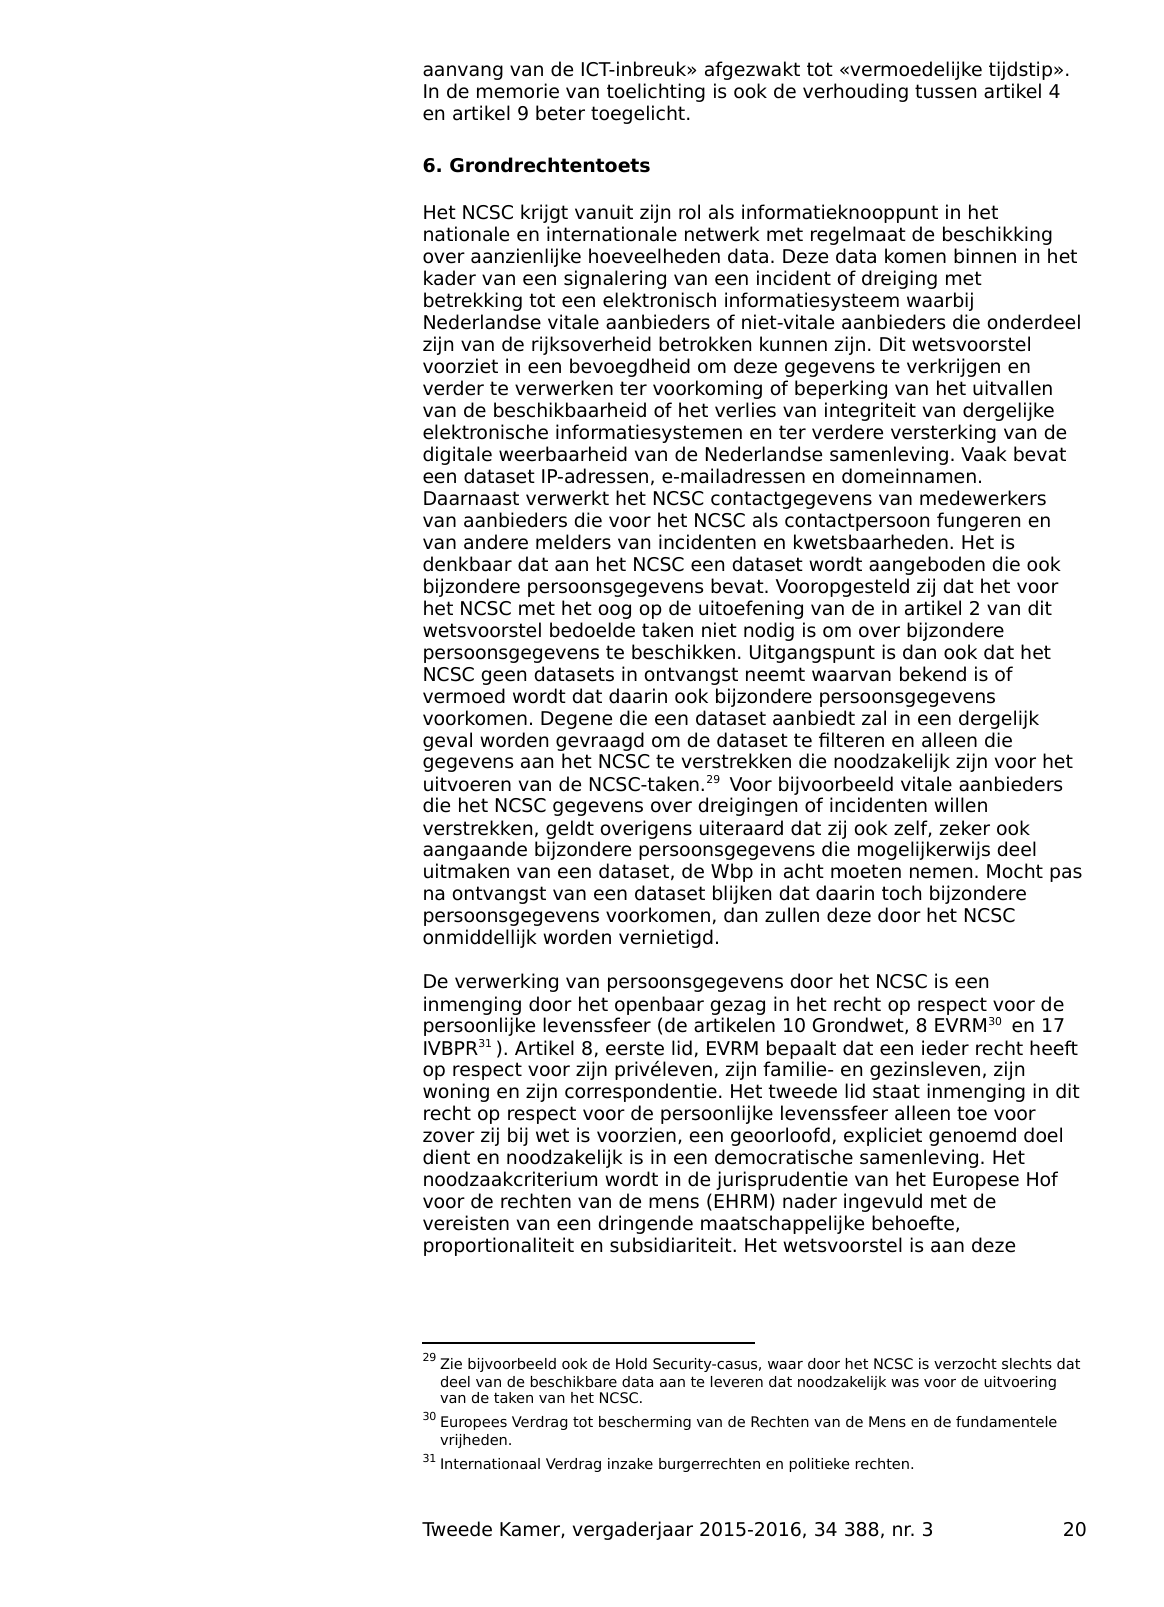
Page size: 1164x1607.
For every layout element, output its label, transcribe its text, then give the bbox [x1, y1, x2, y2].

text aanvang van de ICT-inbreuk» afgezwakt tot «vermoedelijke tijdstip». In de memorie van toelichting is ook de verhouding tussen artikel 4 en artikel 9 beter toegelicht. [422, 59, 1087, 125]
text Zie bijvoorbeeld ook de Hold Security-casus, waar door het NCSC is verzocht slechts dat deel van de beschikbare data aan te leveren dat noodzakelijk was voor de uitvoering van de taken van het NCSC. [422, 1352, 1087, 1407]
text De verwerking van persoonsgegevens door het NCSC is een inmenging door het openbaar gezag in het recht op respect voor de persoonlijke levenssfeer (de artikelen 10 Grondwet, 8 EVRM en 17 IVBPR). Artikel 8, eerste lid, EVRM bepaalt dat een ieder recht heeft op respect voor zijn privéleven, zijn familie- en gezinsleven, zijn woning en zijn correspondentie. Het tweede lid staat inmenging in dit recht op respect voor de persoonlijke levenssfeer alleen toe voor zover zij bij wet is voorzien, een geoorloofd, expliciet genoemd doel dient en noodzakelijk is in een democratische samenleving. Het noodzaakcriterium wordt in de jurisprudentie van het Europese Hof voor de rechten van de mens (EHRM) nader ingevuld met de vereisten van een dringende maatschappelijke behoefte, proportionaliteit en subsidiariteit. Het wetsvoorstel is aan deze [422, 971, 1087, 1257]
text Europees Verdrag tot bescherming van de Rechten van de Mens en de fundamentele vrijheden. [422, 1410, 1087, 1449]
text Het NCSC krijgt vanuit zijn rol als informatieknooppunt in het nationale en internationale netwerk met regelmaat de beschikking over aanzienlijke hoeveelheden data. Deze data komen binnen in het kader van een signalering van een incident of dreiging met betrekking tot een elektronisch informatiesysteem waarbij Nederlandse vitale aanbieders of niet-vitale aanbieders die onderdeel zijn van de rijksoverheid betrokken kunnen zijn. Dit wetsvoorstel voorziet in een bevoegdheid om deze gegevens te verkrijgen en verder te verwerken ter voorkoming of beperking van het uitvallen van de beschikbaarheid of het verlies van integriteit van dergelijke elektronische informatiesystemen en ter verdere versterking van de digitale weerbaarheid van de Nederlandse samenleving. Vaak bevat een dataset IP-adressen, e-mailadressen en domeinnamen. Daarnaast verwerkt het NCSC contactgegevens van medewerkers van aanbieders die voor het NCSC als contactpersoon fungeren en van andere melders van incidenten en kwetsbaarheden. Het is denkbaar dat aan het NCSC een dataset wordt aangeboden die ook bijzondere persoonsgegevens bevat. Vooropgesteld zij dat het voor het NCSC met het oog op de uitoefening van de in artikel 2 van dit wetsvoorstel bedoelde taken niet nodig is om over bijzondere persoonsgegevens te beschikken. Uitgangspunt is dan ook dat het NCSC geen datasets in ontvangst neemt waarvan bekend is of vermoed wordt dat daarin ook bijzondere persoonsgegevens voorkomen. Degene die een dataset aanbiedt zal in een dergelijk geval worden gevraagd om de dataset te filteren en alleen die gegevens aan het NCSC te verstrekken die noodzakelijk zijn voor het uitvoeren van de NCSC-taken. Voor bijvoorbeeld vitale aanbieders die het NCSC gegevens over dreigingen of incidenten willen verstrekken, geldt overigens uiteraard dat zij ook zelf, zeker ook aangaande bijzondere persoonsgegevens die mogelijkerwijs deel uitmaken van een dataset, de Wbp in acht moeten nemen. Mocht pas na ontvangst van een dataset blijken dat daarin toch bijzondere persoonsgegevens voorkomen, dan zullen deze door het NCSC onmiddellijk worden vernietigd. [422, 202, 1087, 949]
subtitle 6. Grondrechtentoets [422, 155, 1087, 177]
text Internationaal Verdrag inzake burgerrechten en politieke rechten. [422, 1452, 1087, 1474]
